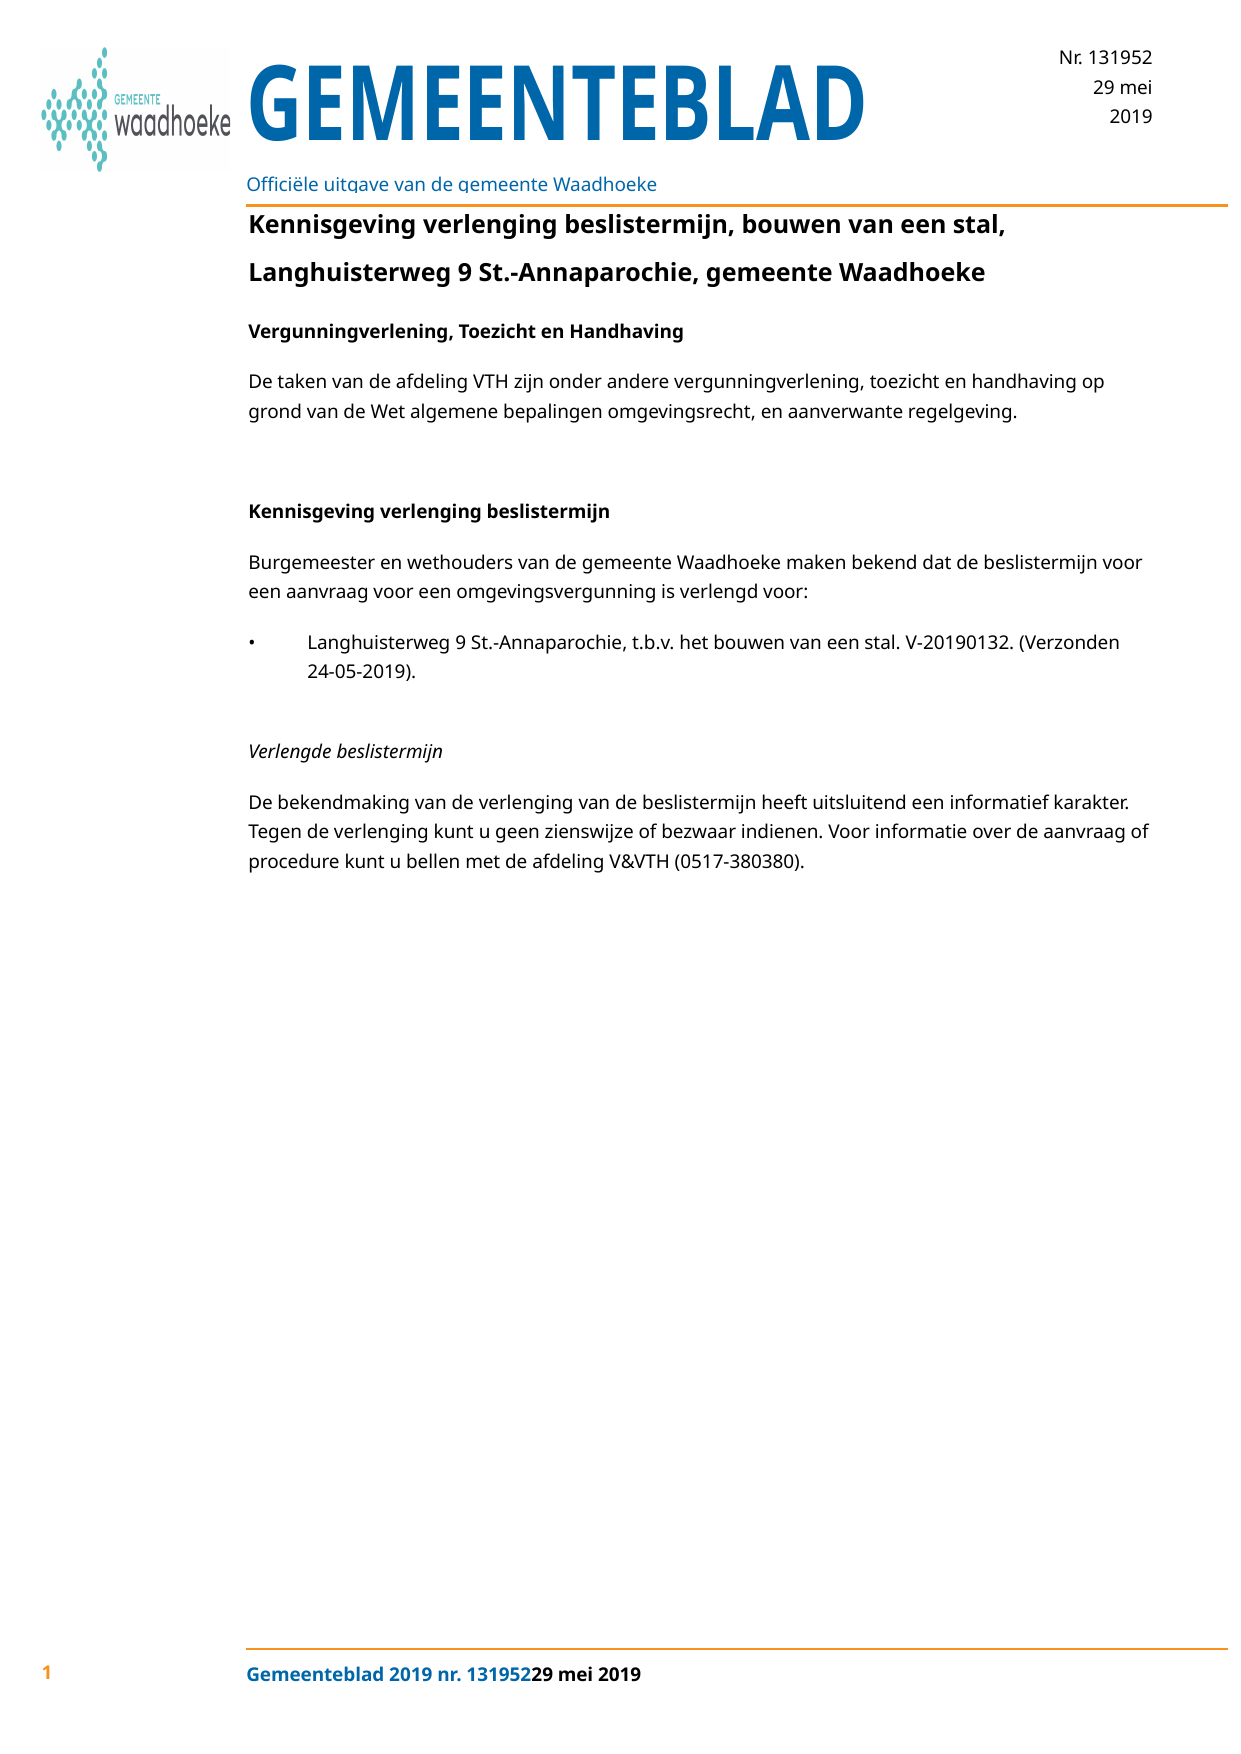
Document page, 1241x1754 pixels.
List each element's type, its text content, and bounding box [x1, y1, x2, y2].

list Langhuisterweg 9 St.-Annaparochie, t.b.v. het bouwen van een stal. V-20190132. (Verzonden 24-05-2019). [248, 629, 1152, 684]
text Kennisgeving verlenging beslistermijn, bouwen van een stal, Langhuisterweg 9 St.-Annaparochie, gemeente Waadhoeke [248, 207, 1152, 288]
text Burgemeester en wethouders van de gemeente Waadhoeke maken bekend dat de beslistermijn voor een aanvraag voor een omgevingsvergunning is verlengd voor: [248, 549, 1152, 604]
text Verlengde beslistermijn [248, 739, 1152, 764]
text Vergunningverlening, Toezicht en Handhaving [248, 318, 1152, 344]
text De taken van de afdeling VTH zijn onder andere vergunningverlening, toezicht en handhaving op grond van de Wet algemene bepalingen omgevingsrecht, en aanverwante regelgeving. [248, 368, 1152, 424]
text De bekendmaking van de verlenging van de beslistermijn heeft uitsluitend een informatief karakter. Tegen de verlenging kunt u geen zienswijze of bezwaar indienen. Voor informatie over de aanvraag of procedure kunt u bellen met de afdeling V&VTH (0517-380380). [248, 789, 1152, 874]
text Kennisgeving verlenging beslistermijn [248, 499, 1152, 524]
picture [41, 47, 231, 172]
